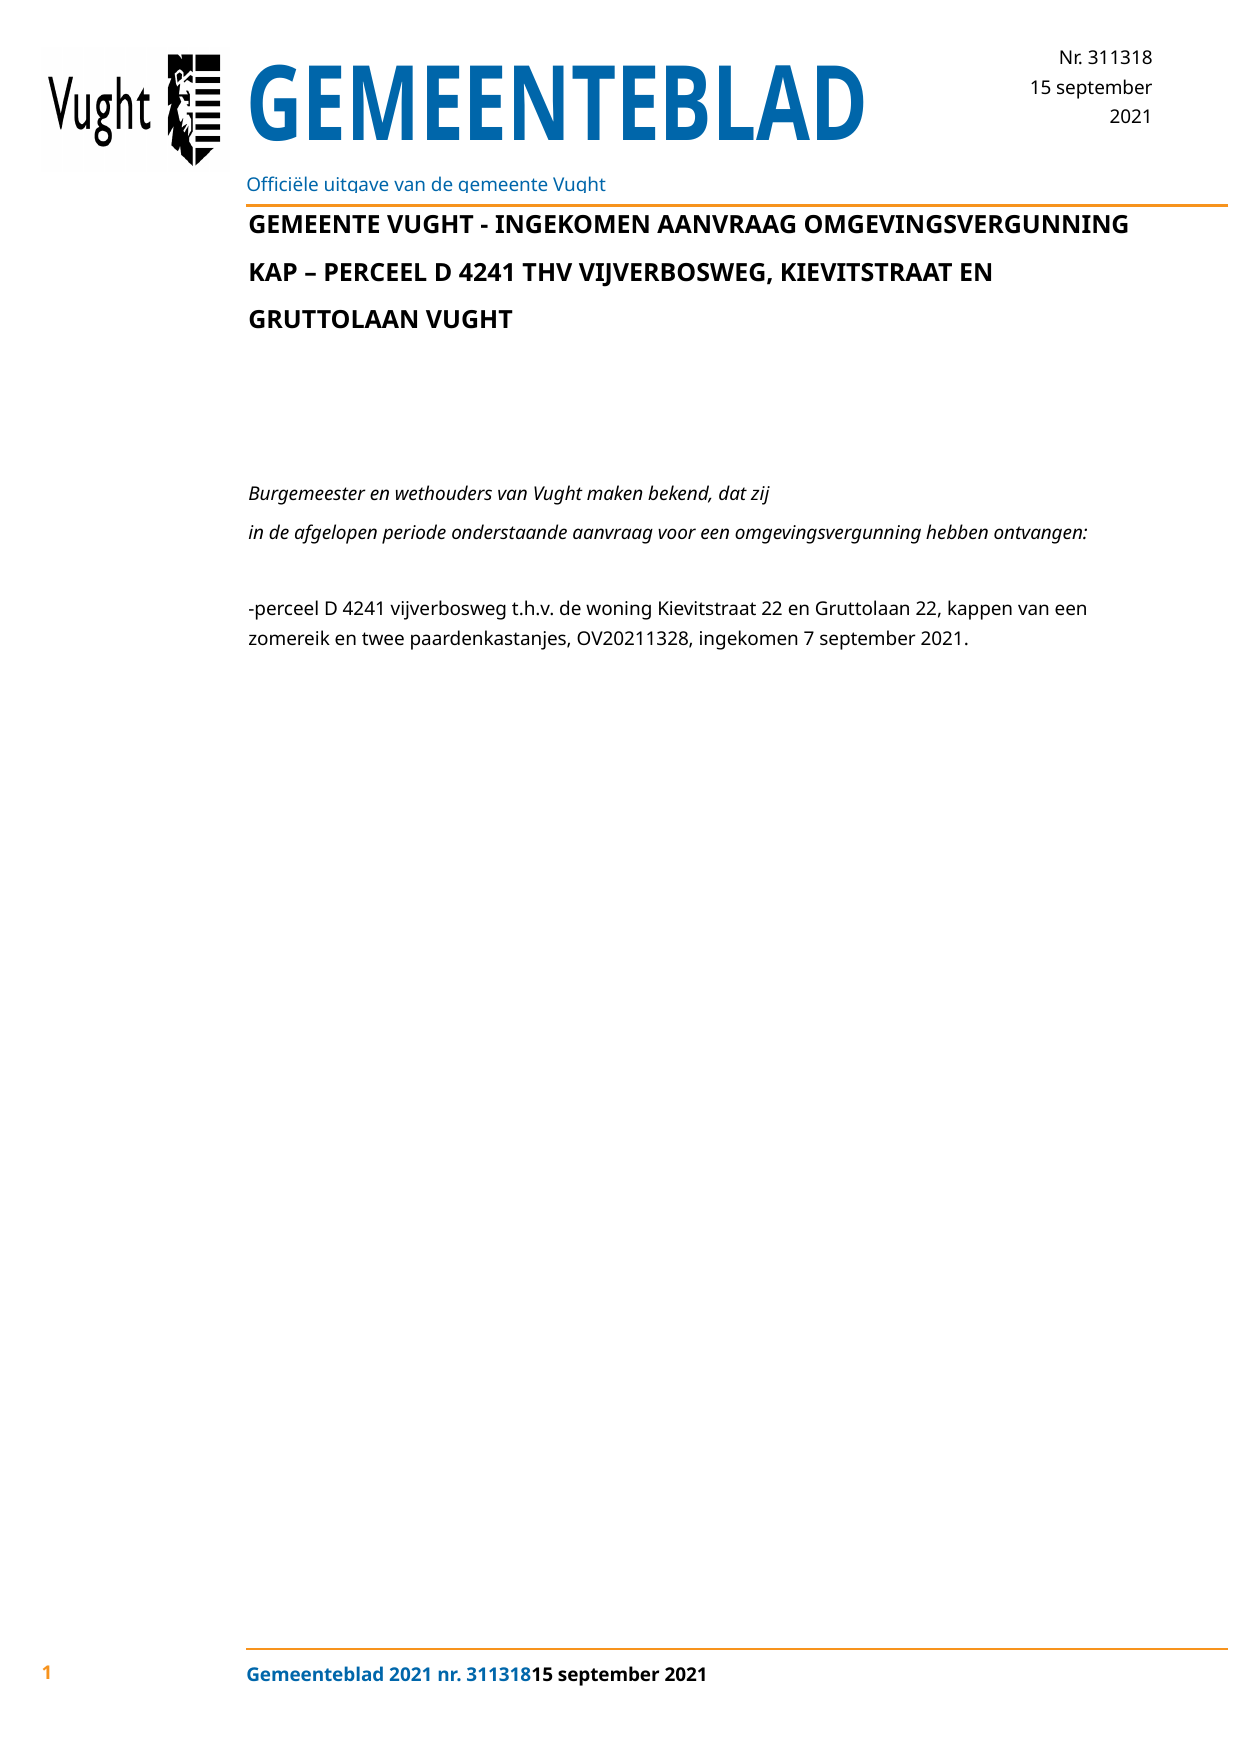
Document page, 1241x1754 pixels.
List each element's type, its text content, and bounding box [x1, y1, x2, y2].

text GEMEENTE VUGHT - INGEKOMEN AANVRAAG OMGEVINGSVERGUNNING KAP – PERCEEL D 4241 THV VIJVERBOSWEG, KIEVITSTRAAT EN GRUTTOLAAN VUGHT [248, 207, 1152, 336]
text in de afgelopen periode onderstaande aanvraag voor een omgevingsvergunning hebben ontvangen: [248, 519, 1152, 545]
text -perceel D 4241 vijverbosweg t.h.v. de woning Kievitstraat 22 en Gruttolaan 22, kappen van een zomereik en twee paardenkastanjes, OV20211328, ingekomen 7 september 2021. [248, 595, 1152, 651]
text Burgemeester en wethouders van Vught maken bekend, dat zij [248, 480, 1152, 506]
picture [41, 47, 231, 172]
